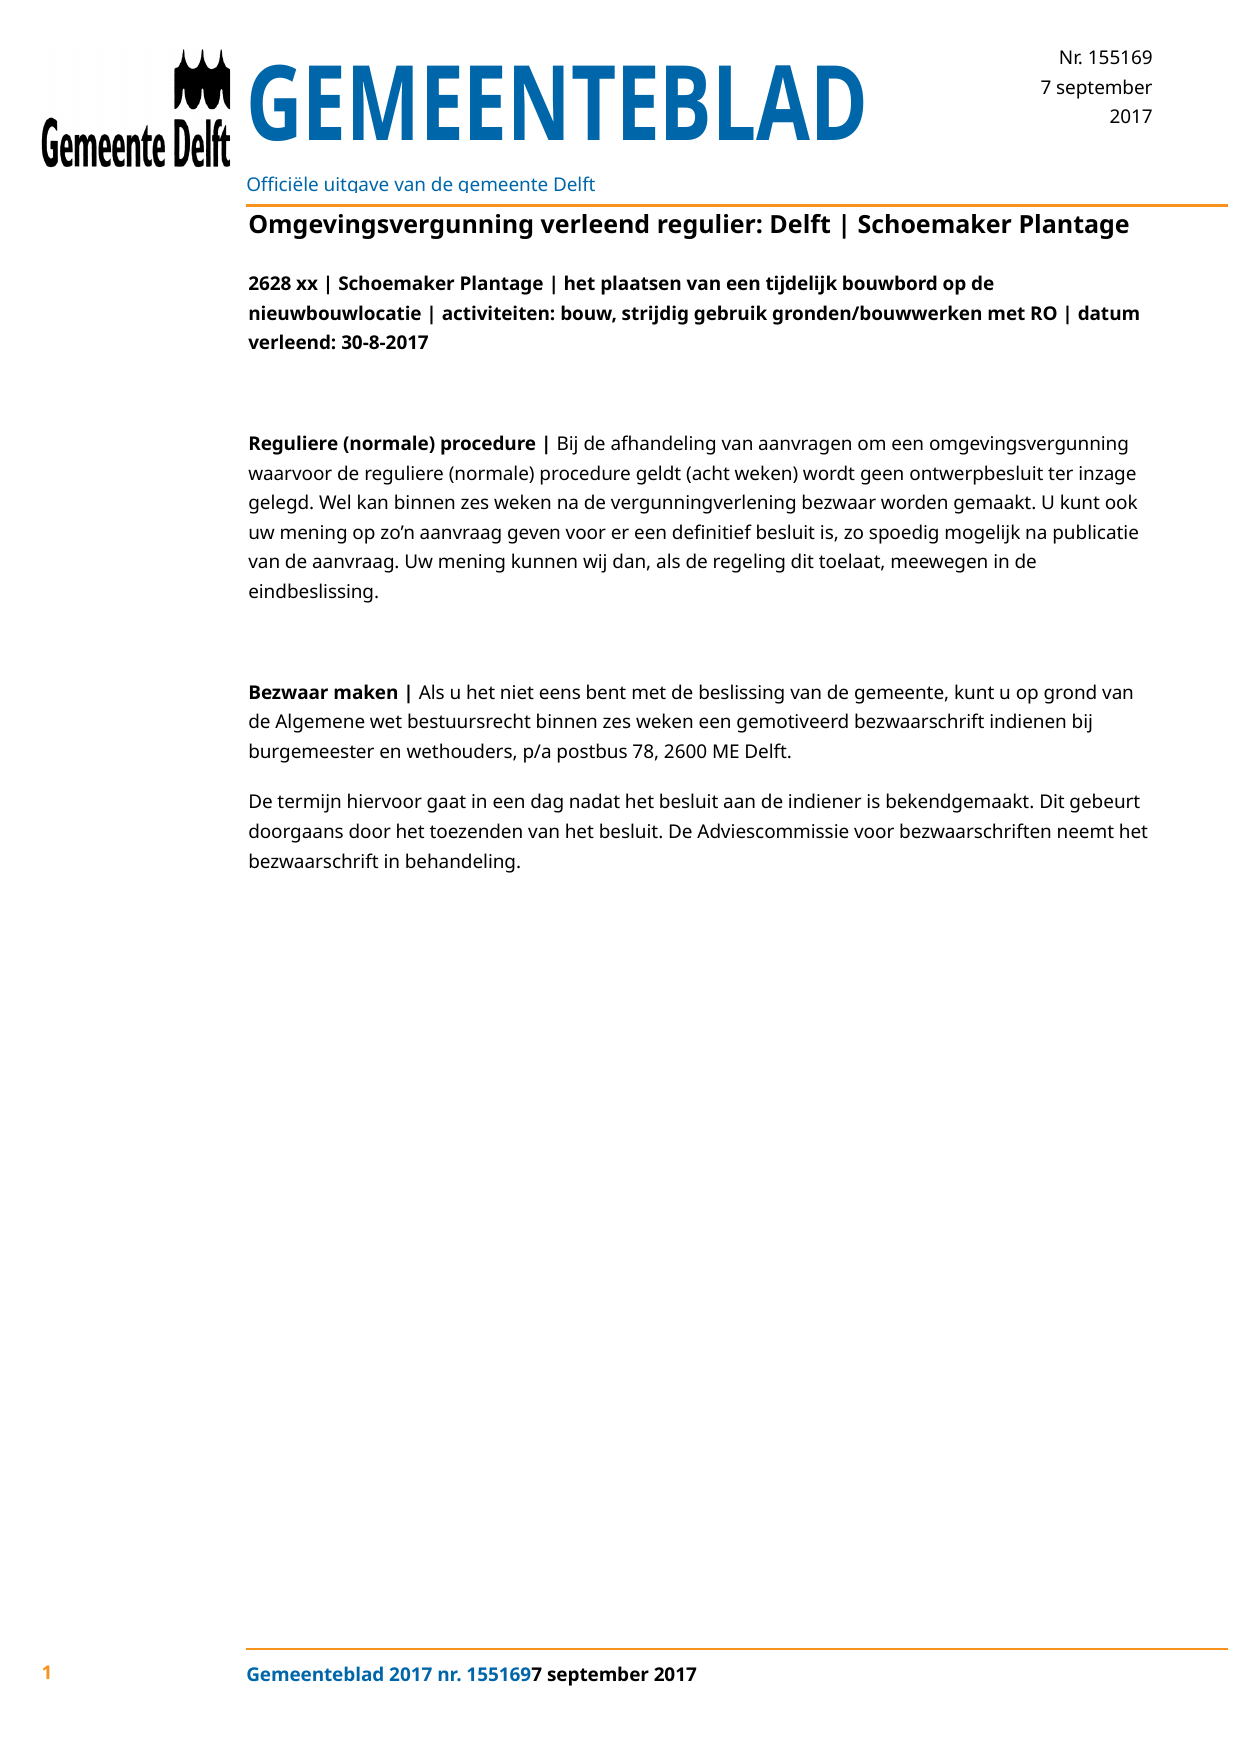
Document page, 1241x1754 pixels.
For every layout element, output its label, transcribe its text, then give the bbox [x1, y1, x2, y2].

text Bezwaar maken | Als u het niet eens bent met de beslissing van de gemeente, kunt u op grond van de Algemene wet bestuursrecht binnen zes weken een gemotiveerd bezwaarschrift indienen bij burgemeester en wethouders, p/a postbus 78, 2600 ME Delft. [248, 679, 1152, 764]
text Omgevingsvergunning verleend regulier: Delft | Schoemaker Plantage [248, 207, 1152, 241]
text 2628 xx | Schoemaker Plantage | het plaatsen van een tijdelijk bouwbord op de nieuwbouwlocatie | activiteiten: bouw, strijdig gebruik gronden/bouwwerken met RO | datum verleend: 30-8-2017 [248, 270, 1152, 355]
text De termijn hiervoor gaat in een dag nadat het besluit aan de indiener is bekendgemaakt. Dit gebeurt doorgaans door het toezenden van het besluit. De Adviescommissie voor bezwaarschriften neemt het bezwaarschrift in behandeling. [248, 789, 1152, 873]
picture [41, 47, 231, 172]
text Reguliere (normale) procedure | Bij de afhandeling van aanvragen om een omgevingsvergunning waarvoor de reguliere (normale) procedure geldt (acht weken) wordt geen ontwerpbesluit ter inzage gelegd. Wel kan binnen zes weken na de vergunningverlening bezwaar worden gemaakt. U kunt ook uw mening op zo’n aanvraag geven voor er een definitief besluit is, zo spoedig mogelijk na publicatie van de aanvraag. Uw mening kunnen wij dan, als de regeling dit toelaat, meewegen in de eindbeslissing. [248, 430, 1152, 604]
